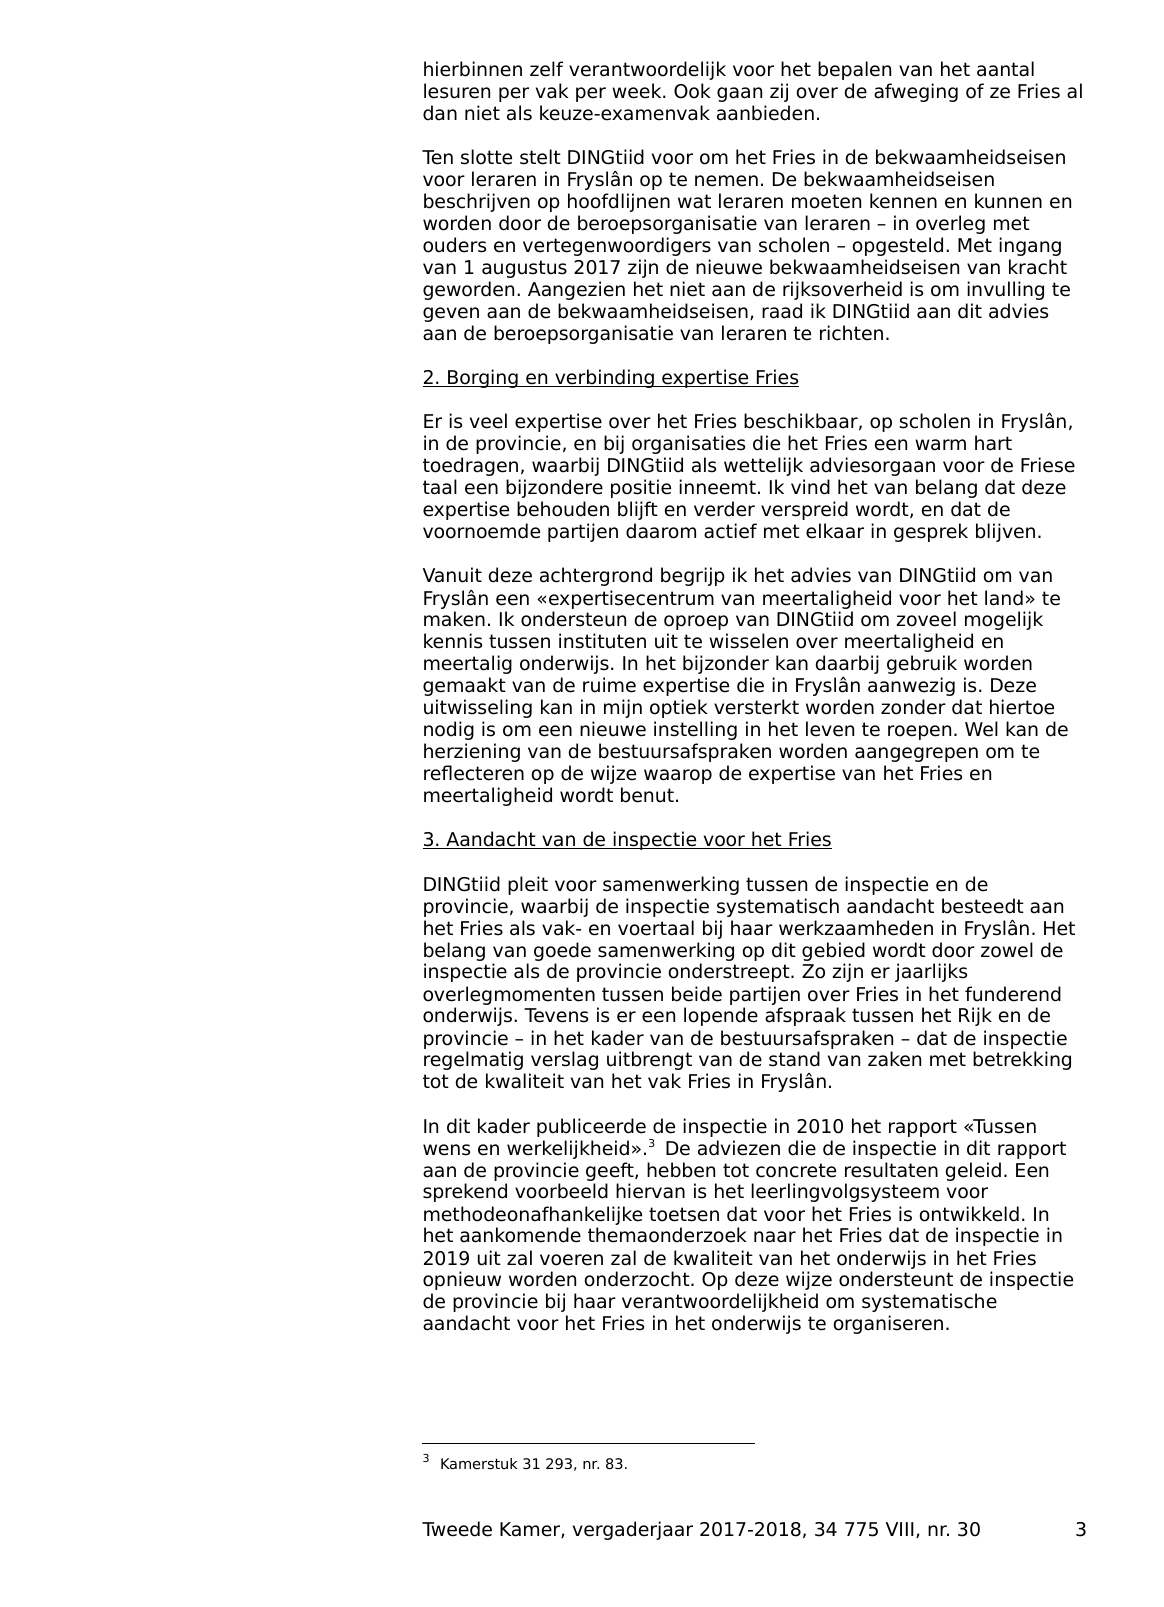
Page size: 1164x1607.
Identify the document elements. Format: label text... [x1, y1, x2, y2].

text Vanuit deze achtergrond begrijp ik het advies van DINGtiid om van Fryslân een «expertisecentrum van meertaligheid voor het land» te maken. Ik ondersteun de oproep van DINGtiid om zoveel mogelijk kennis tussen instituten uit te wisselen over meertaligheid en meertalig onderwijs. In het bijzonder kan daarbij gebruik worden gemaakt van de ruime expertise die in Fryslân aanwezig is. Deze uitwisseling kan in mijn optiek versterkt worden zonder dat hiertoe nodig is om een nieuwe instelling in het leven te roepen. Wel kan de herziening van de bestuursafspraken worden aangegrepen om te reflecteren op de wijze waarop de expertise van het Fries en meertaligheid wordt benut. [422, 565, 1087, 807]
text Er is veel expertise over het Fries beschikbaar, op scholen in Fryslân, in de provincie, en bij organisaties die het Fries een warm hart toedragen, waarbij DINGtiid als wettelijk adviesorgaan voor de Friese taal een bijzondere positie inneemt. Ik vind het van belang dat deze expertise behouden blijft en verder verspreid wordt, en dat de voornoemde partijen daarom actief met elkaar in gesprek blijven. [422, 411, 1087, 543]
text DINGtiid pleit voor samenwerking tussen de inspectie en de provincie, waarbij de inspectie systematisch aandacht besteedt aan het Fries als vak- en voertaal bij haar werkzaamheden in Fryslân. Het belang van goede samenwerking op dit gebied wordt door zowel de inspectie als de provincie onderstreept. Zo zijn er jaarlijks overlegmomenten tussen beide partijen over Fries in het funderend onderwijs. Tevens is er een lopende afspraak tussen het Rijk en de provincie – in het kader van de bestuursafspraken – dat de inspectie regelmatig verslag uitbrengt van de stand van zaken met betrekking tot de kwaliteit van het vak Fries in Fryslân. [422, 873, 1087, 1093]
text Kamerstuk 31 293, nr. 83. [422, 1452, 1087, 1474]
text In dit kader publiceerde de inspectie in 2010 het rapport «Tussen wens en werkelijkheid». De adviezen die de inspectie in dit rapport aan de provincie geeft, hebben tot concrete resultaten geleid. Een sprekend voorbeeld hiervan is het leerlingvolgsysteem voor methodeonafhankelijke toetsen dat voor het Fries is ontwikkeld. In het aankomende themaonderzoek naar het Fries dat de inspectie in 2019 uit zal voeren zal de kwaliteit van het onderwijs in het Fries opnieuw worden onderzocht. Op deze wijze ondersteunt de inspectie de provincie bij haar verantwoordelijkheid om systematische aandacht voor het Fries in het onderwijs te organiseren. [422, 1116, 1087, 1335]
text Ten slotte stelt DINGtiid voor om het Fries in de bekwaamheidseisen voor leraren in Fryslân op te nemen. De bekwaamheidseisen beschrijven op hoofdlijnen wat leraren moeten kennen en kunnen en worden door de beroepsorganisatie van leraren – in overleg met ouders en vertegenwoordigers van scholen – opgesteld. Met ingang van 1 augustus 2017 zijn de nieuwe bekwaamheidseisen van kracht geworden. Aangezien het niet aan de rijksoverheid is om invulling te geven aan de bekwaamheidseisen, raad ik DINGtiid aan dit advies aan de beroepsorganisatie van leraren te richten. [422, 147, 1087, 345]
text hierbinnen zelf verantwoordelijk voor het bepalen van het aantal lesuren per vak per week. Ook gaan zij over de afweging of ze Fries al dan niet als keuze-examenvak aanbieden. [422, 59, 1087, 125]
subtitle 3. Aandacht van de inspectie voor het Fries [422, 829, 1087, 851]
subtitle 2. Borging en verbinding expertise Fries [422, 367, 1087, 389]
